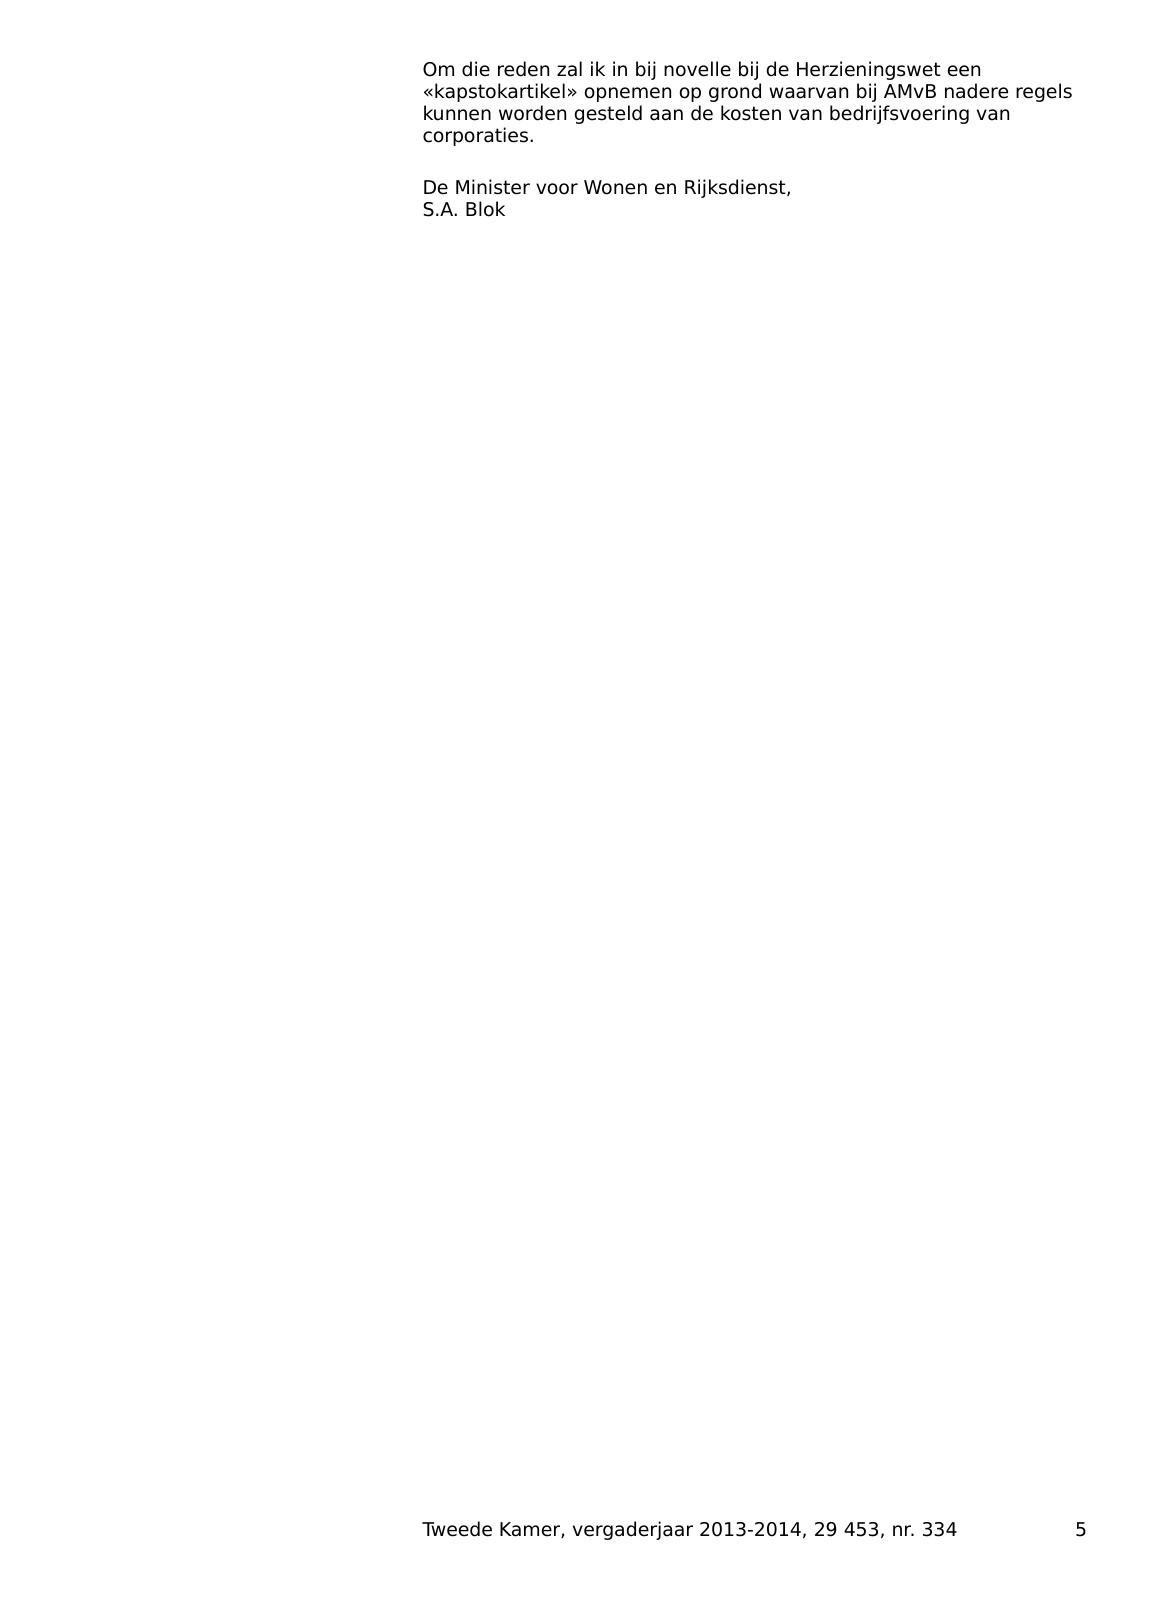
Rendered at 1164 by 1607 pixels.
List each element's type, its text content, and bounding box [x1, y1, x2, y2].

text De Minister voor Wonen en Rijksdienst, S.A. Blok [422, 177, 1087, 221]
text Om die reden zal ik in bij novelle bij de Herzieningswet een «kapstokartikel» opnemen op grond waarvan bij AMvB nadere regels kunnen worden gesteld aan de kosten van bedrijfsvoering van corporaties. [422, 59, 1087, 147]
